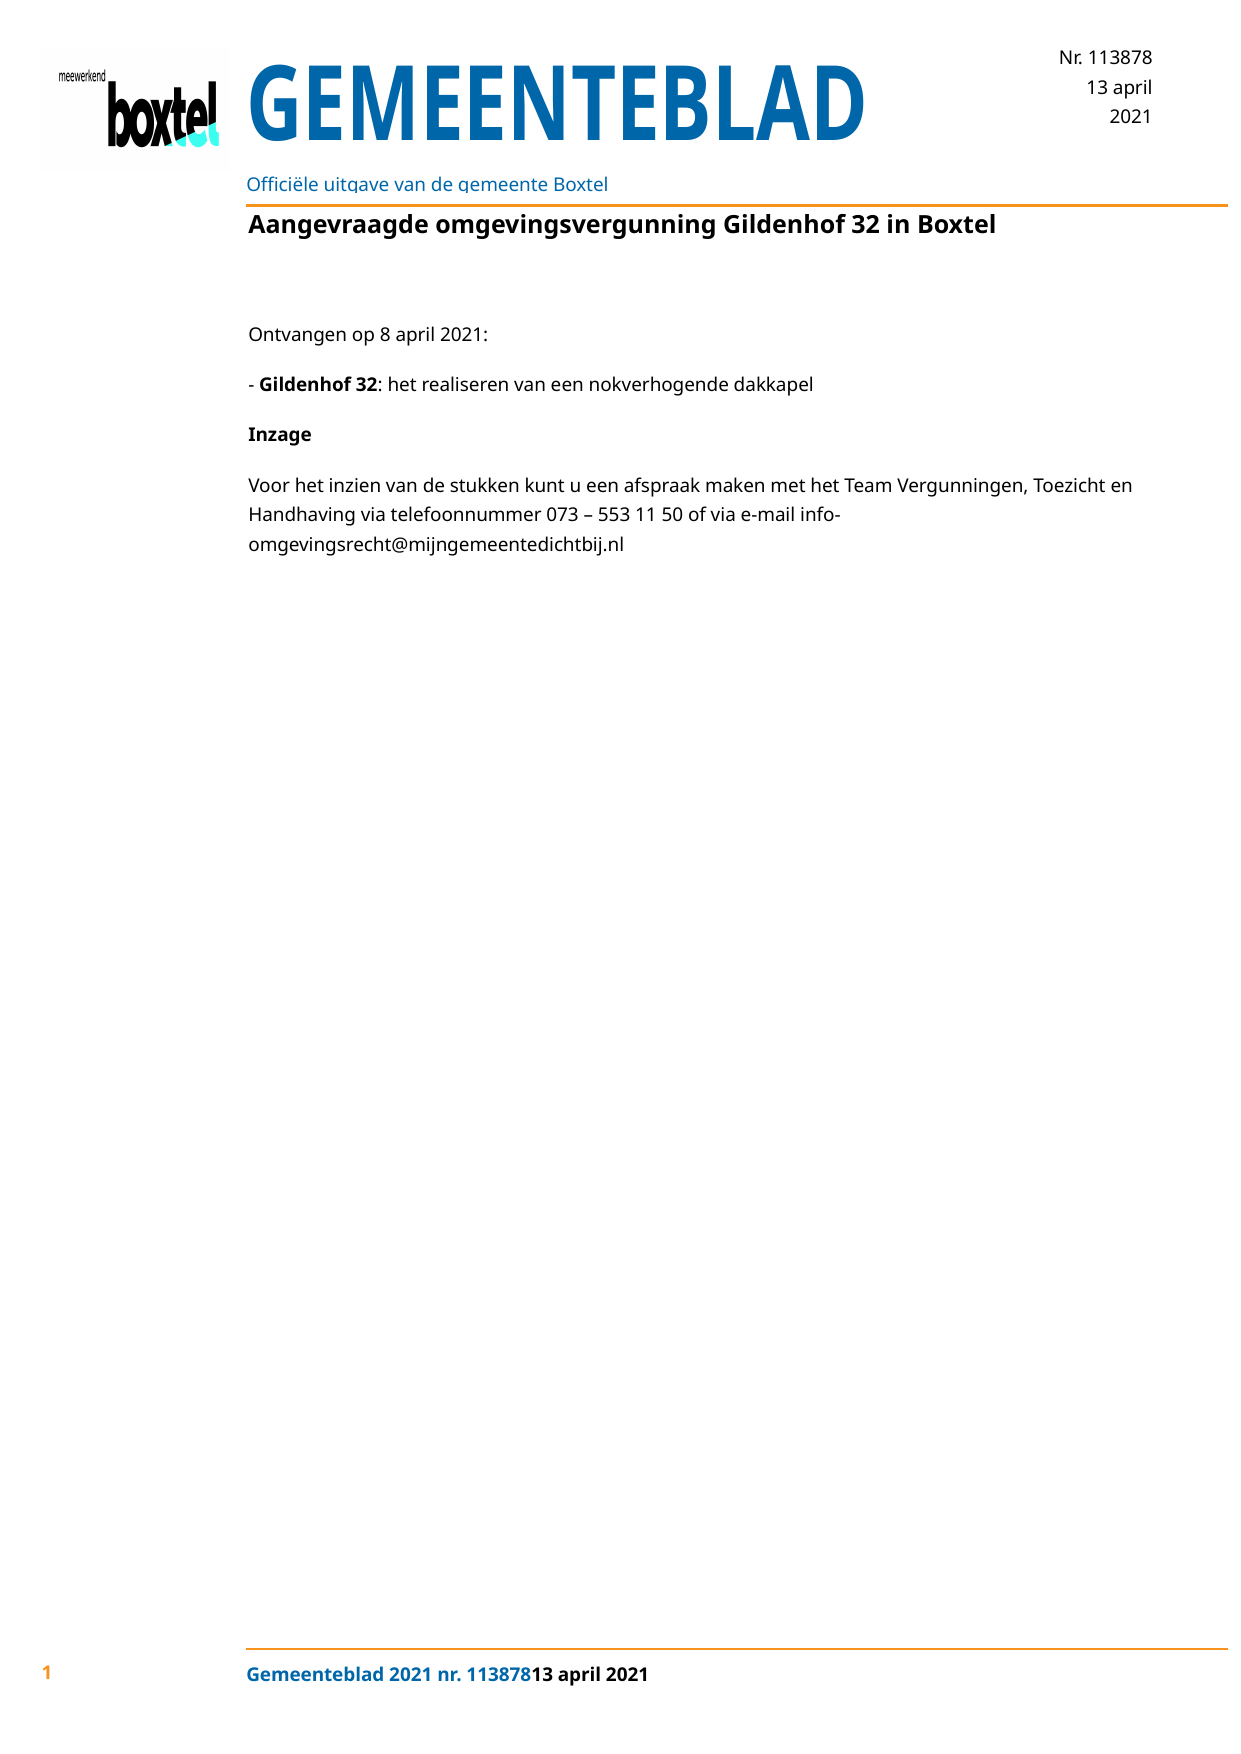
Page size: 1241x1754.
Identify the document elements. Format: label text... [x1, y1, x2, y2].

text - Gildenhof 32: het realiseren van een nokverhogende dakkapel [248, 371, 1152, 397]
text Ontvangen op 8 april 2021: [248, 321, 1152, 346]
picture [41, 47, 231, 172]
text Aangevraagde omgevingsvergunning Gildenhof 32 in Boxtel [248, 207, 1152, 241]
text Inzage [248, 422, 1152, 447]
text Voor het inzien van de stukken kunt u een afspraak maken met het Team Vergunningen, Toezicht en Handhaving via telefoonnummer 073 – 553 11 50 of via e-mail info-omgevingsrecht@mijngemeentedichtbij.nl [248, 472, 1152, 557]
